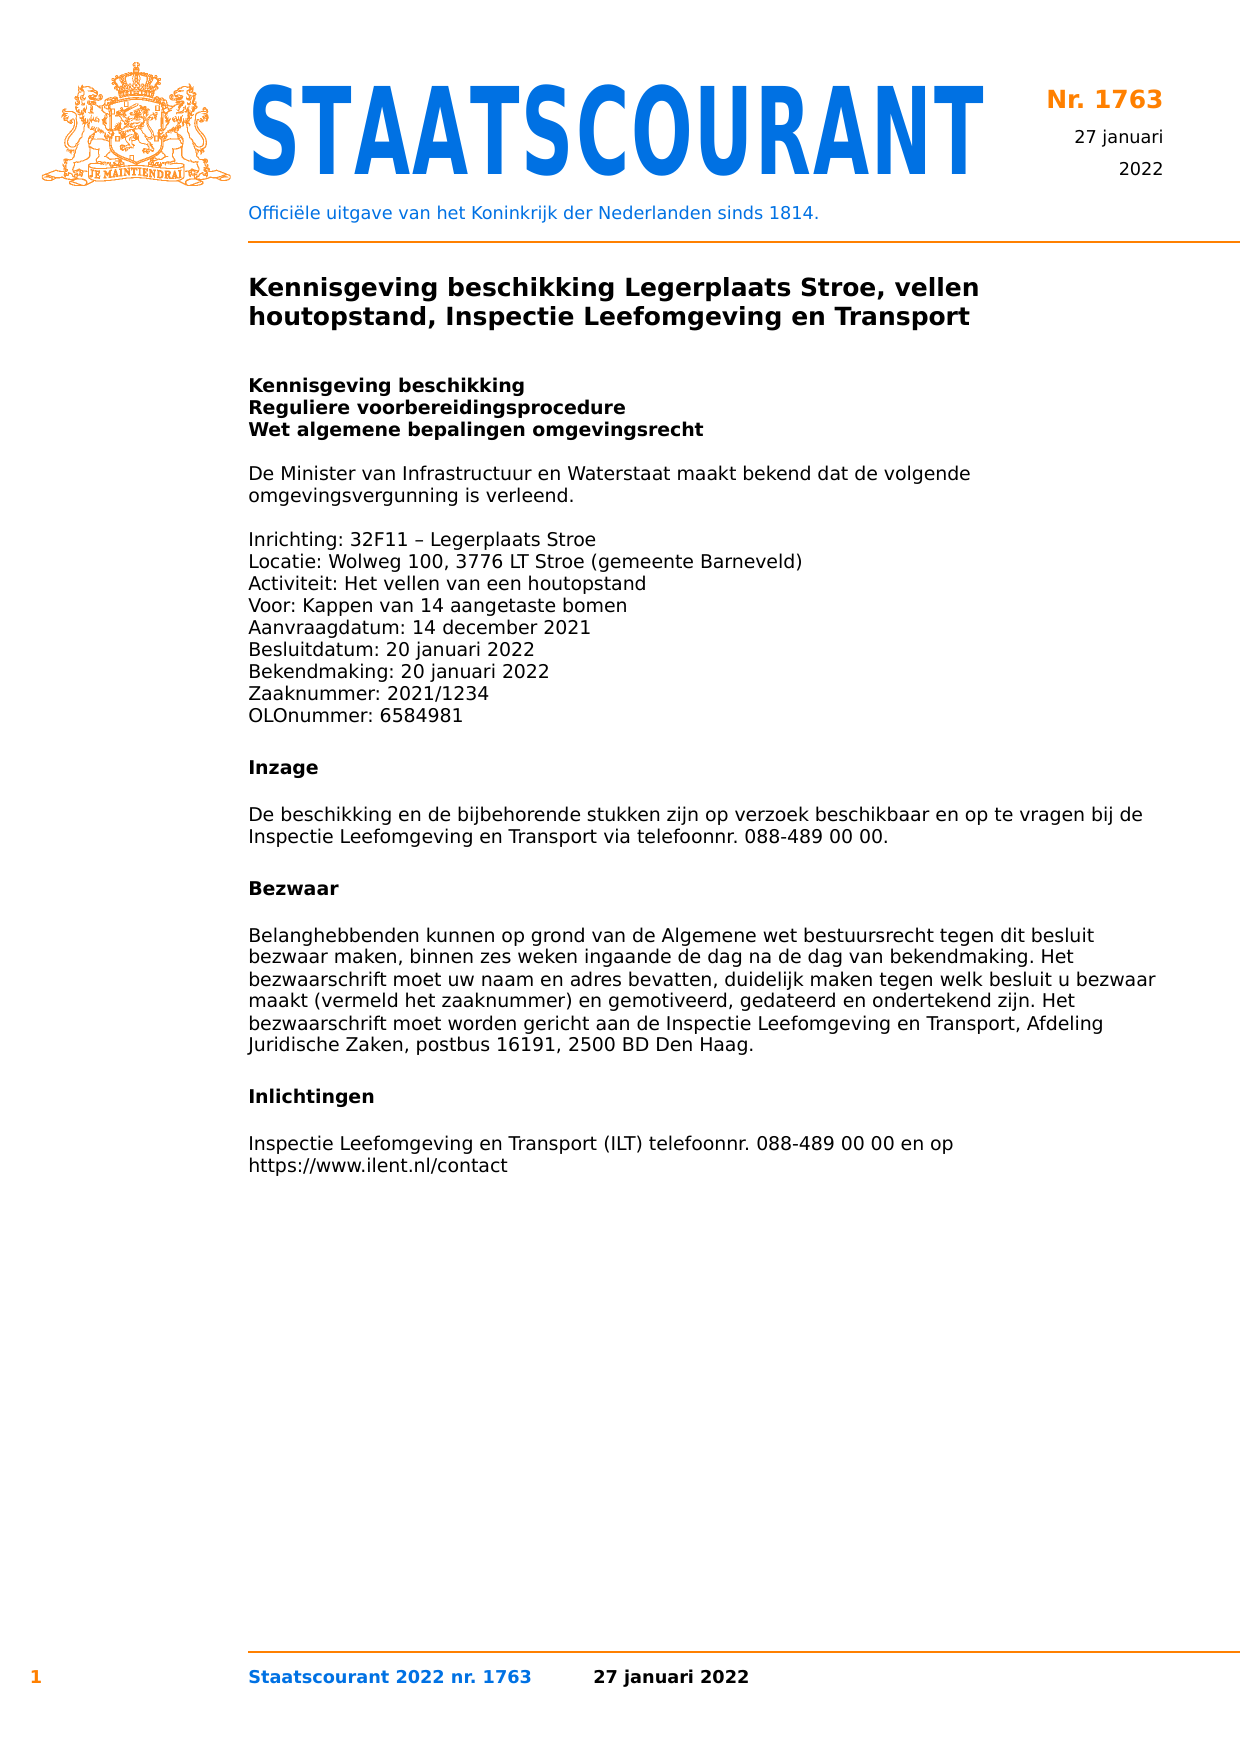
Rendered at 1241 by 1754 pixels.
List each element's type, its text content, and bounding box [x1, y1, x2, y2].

text Wet algemene bepalingen omgevingsrecht [248, 419, 1163, 441]
table_cell 27 januari [998, 121, 1240, 153]
text Reguliere voorbereidingsprocedure [248, 397, 1163, 419]
text Kennisgeving beschikking [248, 375, 1163, 397]
text De beschikking en de bijbehorende stukken zijn op verzoek beschikbaar en op te vragen bij de Inspectie Leefomgeving en Transport via telefoonnr. 088-489 00 00. [248, 803, 1163, 847]
table_cell Officiële uitgave van het Koninkrijk der Nederlanden sinds 1814. [248, 203, 1240, 241]
text Inspectie Leefomgeving en Transport (ILT) telefoonnr. 088-489 00 00 en op https://www.ilent.nl/contact [248, 1133, 1163, 1177]
table_header STAATSCOURANT [248, 62, 998, 203]
text De Minister van Infrastructuur en Waterstaat maakt bekend dat de volgende omgevingsvergunning is verleend. [248, 463, 1163, 507]
subtitle Inlichtingen [248, 1086, 1163, 1108]
text Voor: Kappen van 14 aangetaste bomen [248, 595, 1163, 617]
table_cell 2022 [998, 153, 1240, 203]
subtitle Kennisgeving beschikking Legerplaats Stroe, vellen houtopstand, Inspectie Leefomgeving en Transport [248, 273, 1163, 331]
text Locatie: Wolweg 100, 3776 LT Stroe (gemeente Barneveld) [248, 551, 1163, 573]
text Belanghebbenden kunnen op grond van de Algemene wet bestuursrecht tegen dit besluit bezwaar maken, binnen zes weken ingaande de dag na de dag van bekendmaking. Het bezwaarschrift moet uw naam en adres bevatten, duidelijk maken tegen welk besluit u bezwaar maakt (vermeld het zaaknummer) en gemotiveerd, gedateerd en ondertekend zijn. Het bezwaarschrift moet worden gericht aan de Inspectie Leefomgeving en Transport, Afdeling Juridische Zaken, postbus 16191, 2500 BD Den Haag. [248, 924, 1163, 1056]
picture [41, 62, 231, 186]
text Bekendmaking: 20 januari 2022 [248, 661, 1163, 683]
text Inrichting: 32F11 – Legerplaats Stroe [248, 529, 1163, 551]
subtitle Bezwaar [248, 877, 1163, 899]
table_header Nr. 1763 [998, 62, 1240, 121]
text Aanvraagdatum: 14 december 2021 [248, 617, 1163, 639]
subtitle Inzage [248, 757, 1163, 778]
text Activiteit: Het vellen van een houtopstand [248, 573, 1163, 595]
text Besluitdatum: 20 januari 2022 [248, 639, 1163, 661]
text Zaaknummer: 2021/1234 [248, 683, 1163, 704]
text OLOnummer: 6584981 [248, 704, 1163, 727]
table_header [25, 62, 248, 241]
